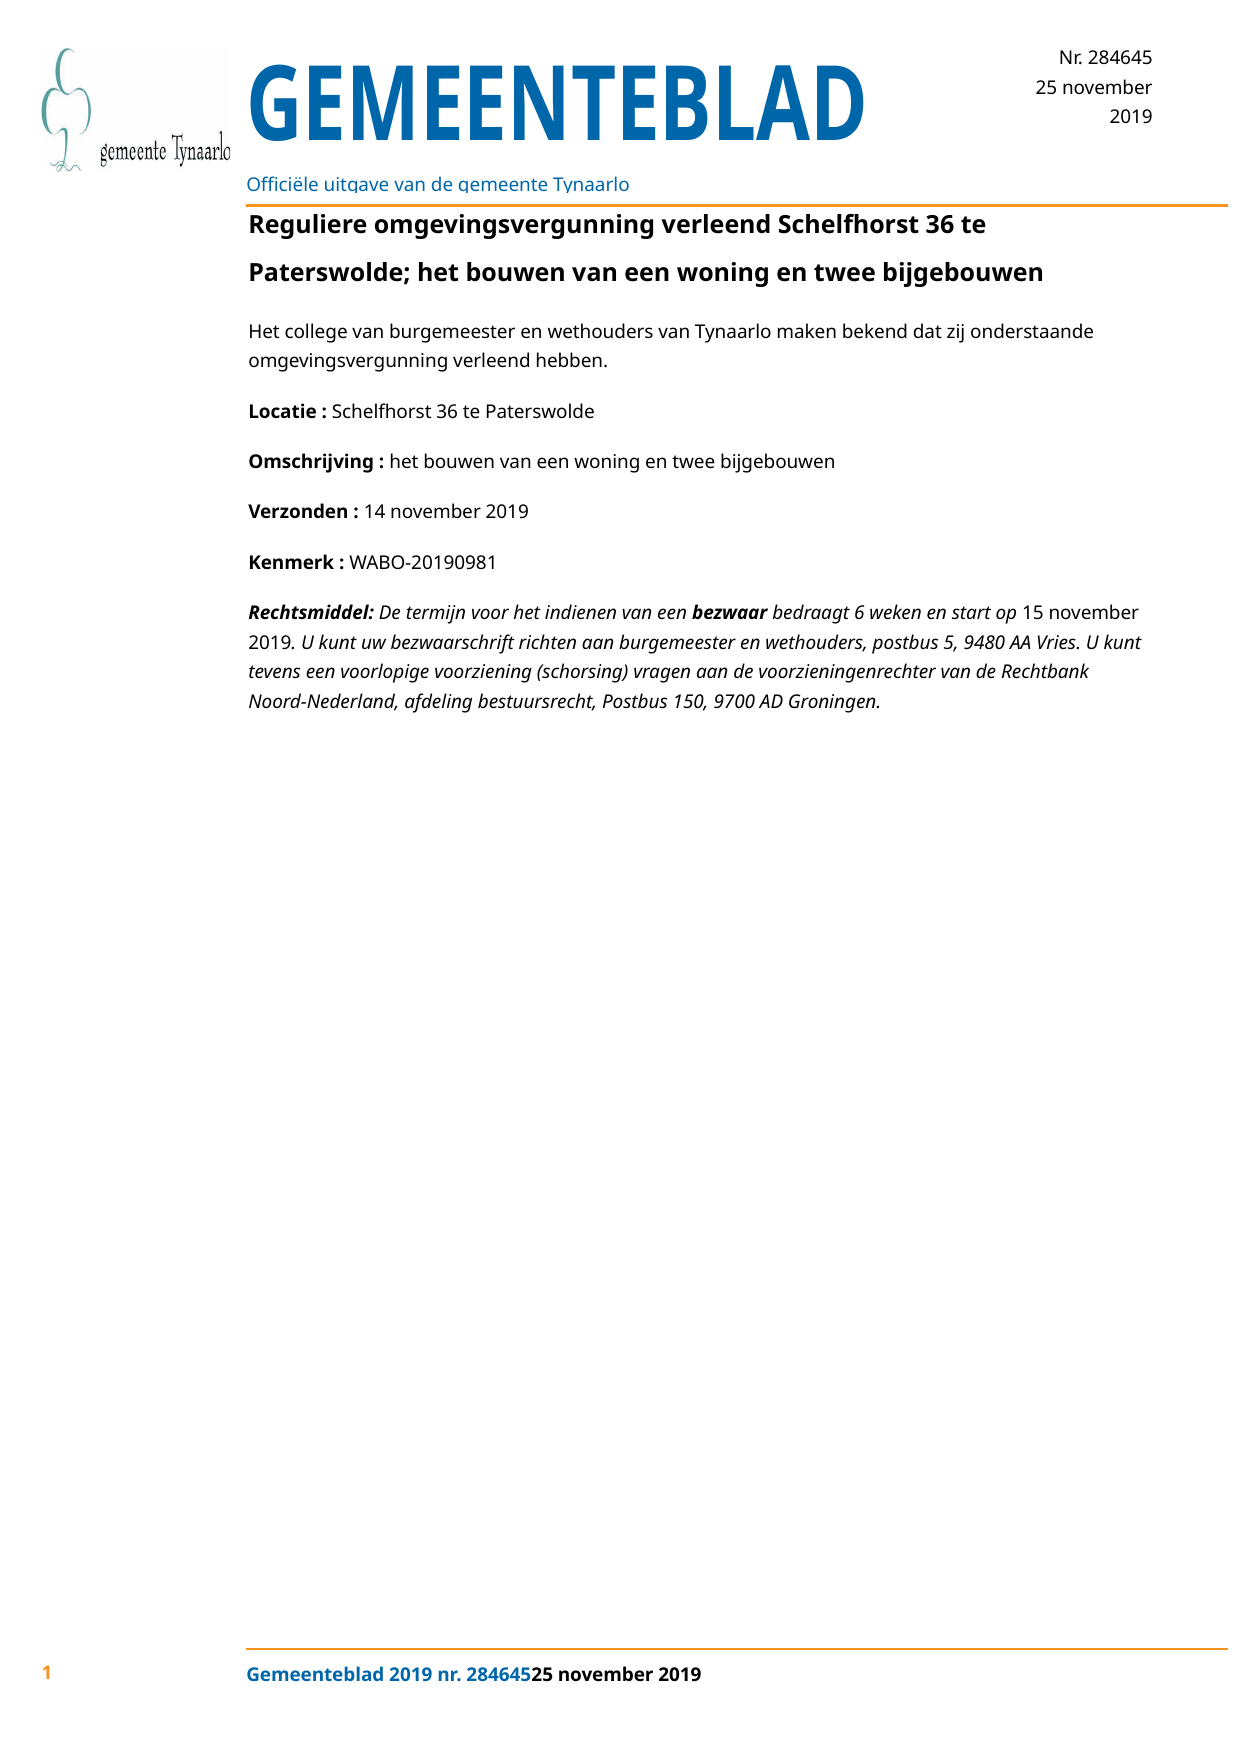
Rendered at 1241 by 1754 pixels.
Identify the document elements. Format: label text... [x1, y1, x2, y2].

text Rechtsmiddel: De termijn voor het indienen van een bezwaar bedraagt 6 weken en start op 15 november 2019. U kunt uw bezwaarschrift richten aan burgemeester en wethouders, postbus 5, 9480 AA Vries. U kunt tevens een voorlopige voorziening (schorsing) vragen aan de voorzieningenrechter van de Rechtbank Noord-Nederland, afdeling bestuursrecht, Postbus 150, 9700 AD Groningen. [248, 599, 1152, 714]
text Reguliere omgevingsvergunning verleend Schelfhorst 36 te Paterswolde; het bouwen van een woning en twee bijgebouwen [248, 207, 1152, 288]
text Kenmerk : WABO-20190981 [248, 549, 1152, 575]
picture [41, 47, 231, 172]
text Locatie : Schelfhorst 36 te Paterswolde [248, 398, 1152, 424]
text Verzonden : 14 november 2019 [248, 499, 1152, 524]
text Het college van burgemeester en wethouders van Tynaarlo maken bekend dat zij onderstaande omgevingsvergunning verleend hebben. [248, 318, 1152, 373]
text Omschrijving : het bouwen van een woning en twee bijgebouwen [248, 448, 1152, 474]
